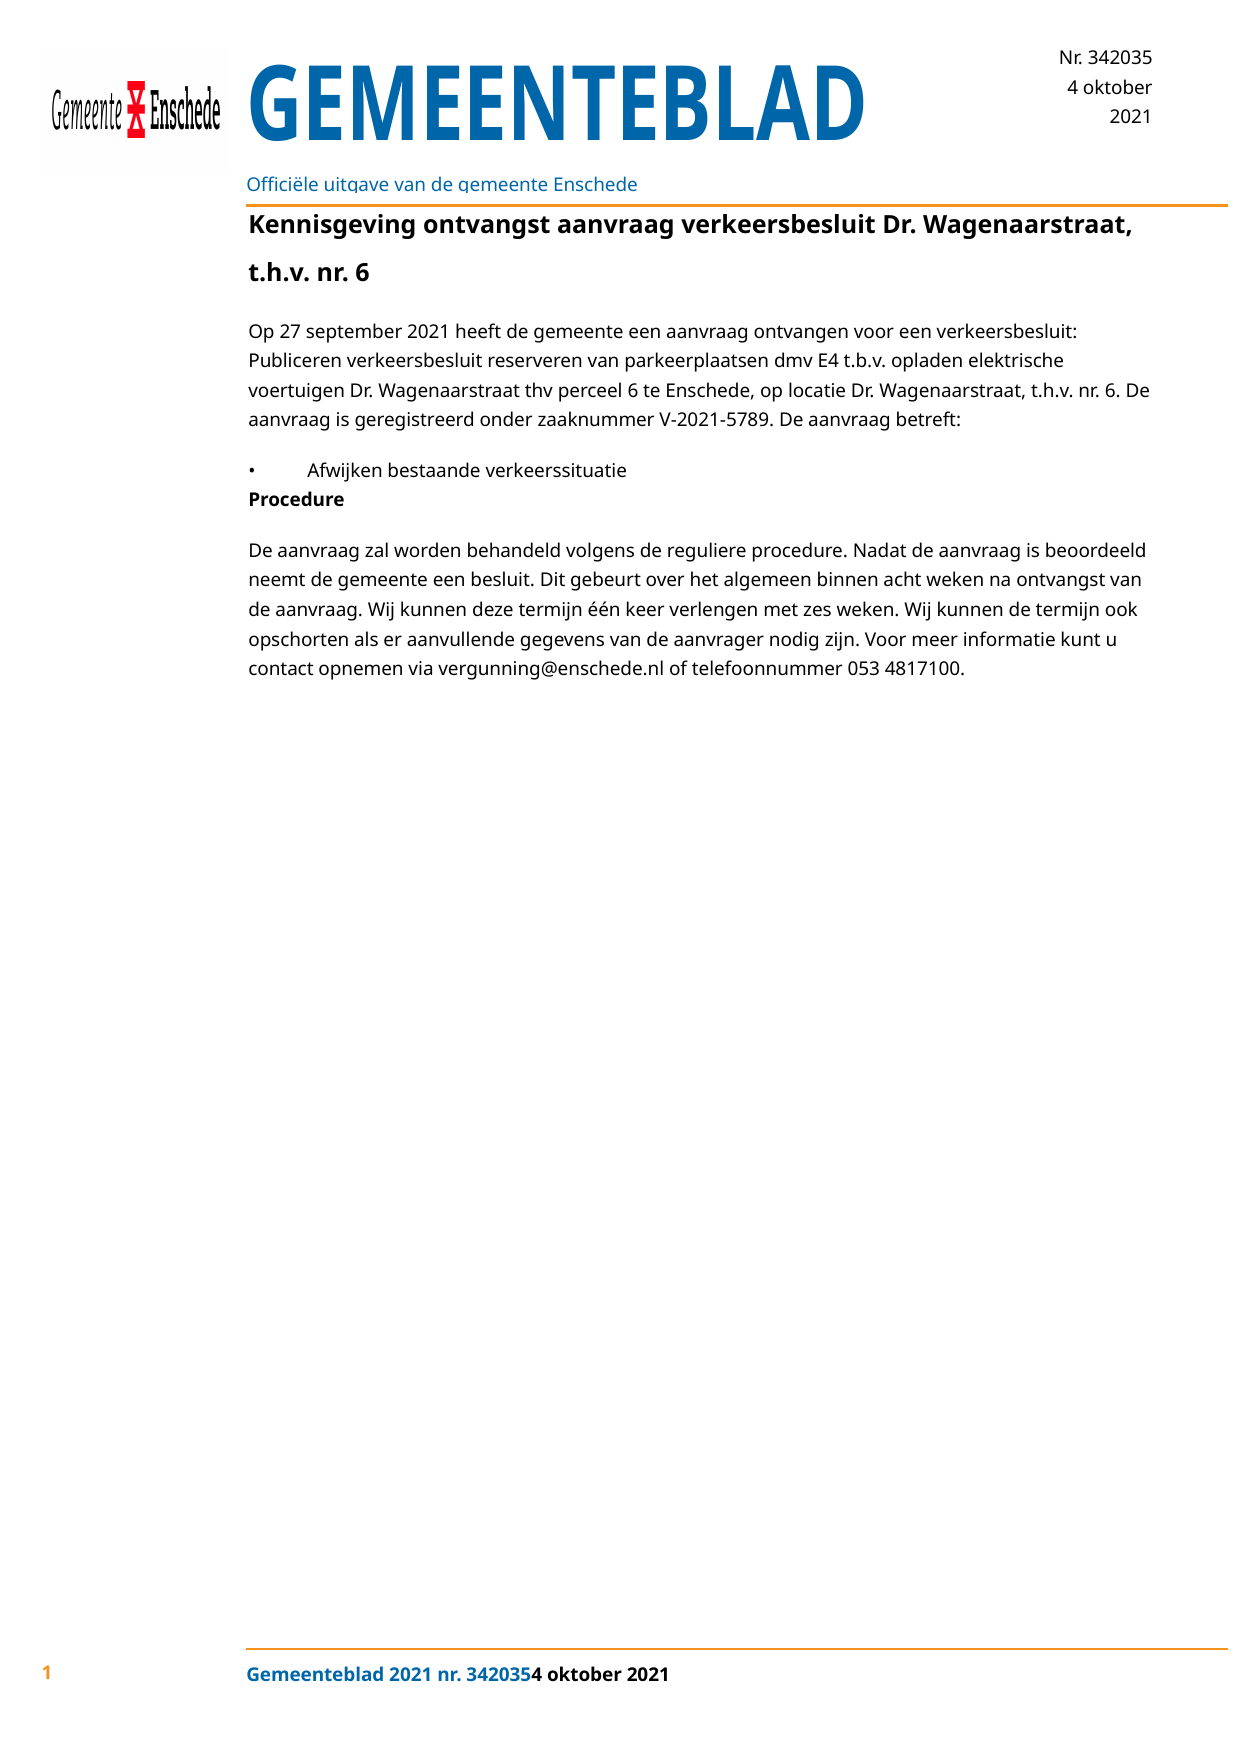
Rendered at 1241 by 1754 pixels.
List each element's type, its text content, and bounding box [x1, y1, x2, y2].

text Op 27 september 2021 heeft de gemeente een aanvraag ontvangen voor een verkeersbesluit: Publiceren verkeersbesluit reserveren van parkeerplaatsen dmv E4 t.b.v. opladen elektrische voertuigen Dr. Wagenaarstraat thv perceel 6 te Enschede, op locatie Dr. Wagenaarstraat, t.h.v. nr. 6. De aanvraag is geregistreerd onder zaaknummer V-2021-5789. De aanvraag betreft: [248, 318, 1152, 432]
text Procedure [248, 487, 1152, 512]
list Afwijken bestaande verkeerssituatie [248, 457, 1152, 483]
text De aanvraag zal worden behandeld volgens de reguliere procedure. Nadat de aanvraag is beoordeeld neemt de gemeente een besluit. Dit gebeurt over het algemeen binnen acht weken na ontvangst van de aanvraag. Wij kunnen deze termijn één keer verlengen met zes weken. Wij kunnen de termijn ook opschorten als er aanvullende gegevens van de aanvrager nodig zijn. Voor meer informatie kunt u contact opnemen via vergunning@enschede.nl of telefoonnummer 053 4817100. [248, 537, 1152, 681]
picture [41, 47, 231, 172]
text Kennisgeving ontvangst aanvraag verkeersbesluit Dr. Wagenaarstraat, t.h.v. nr. 6 [248, 207, 1152, 288]
